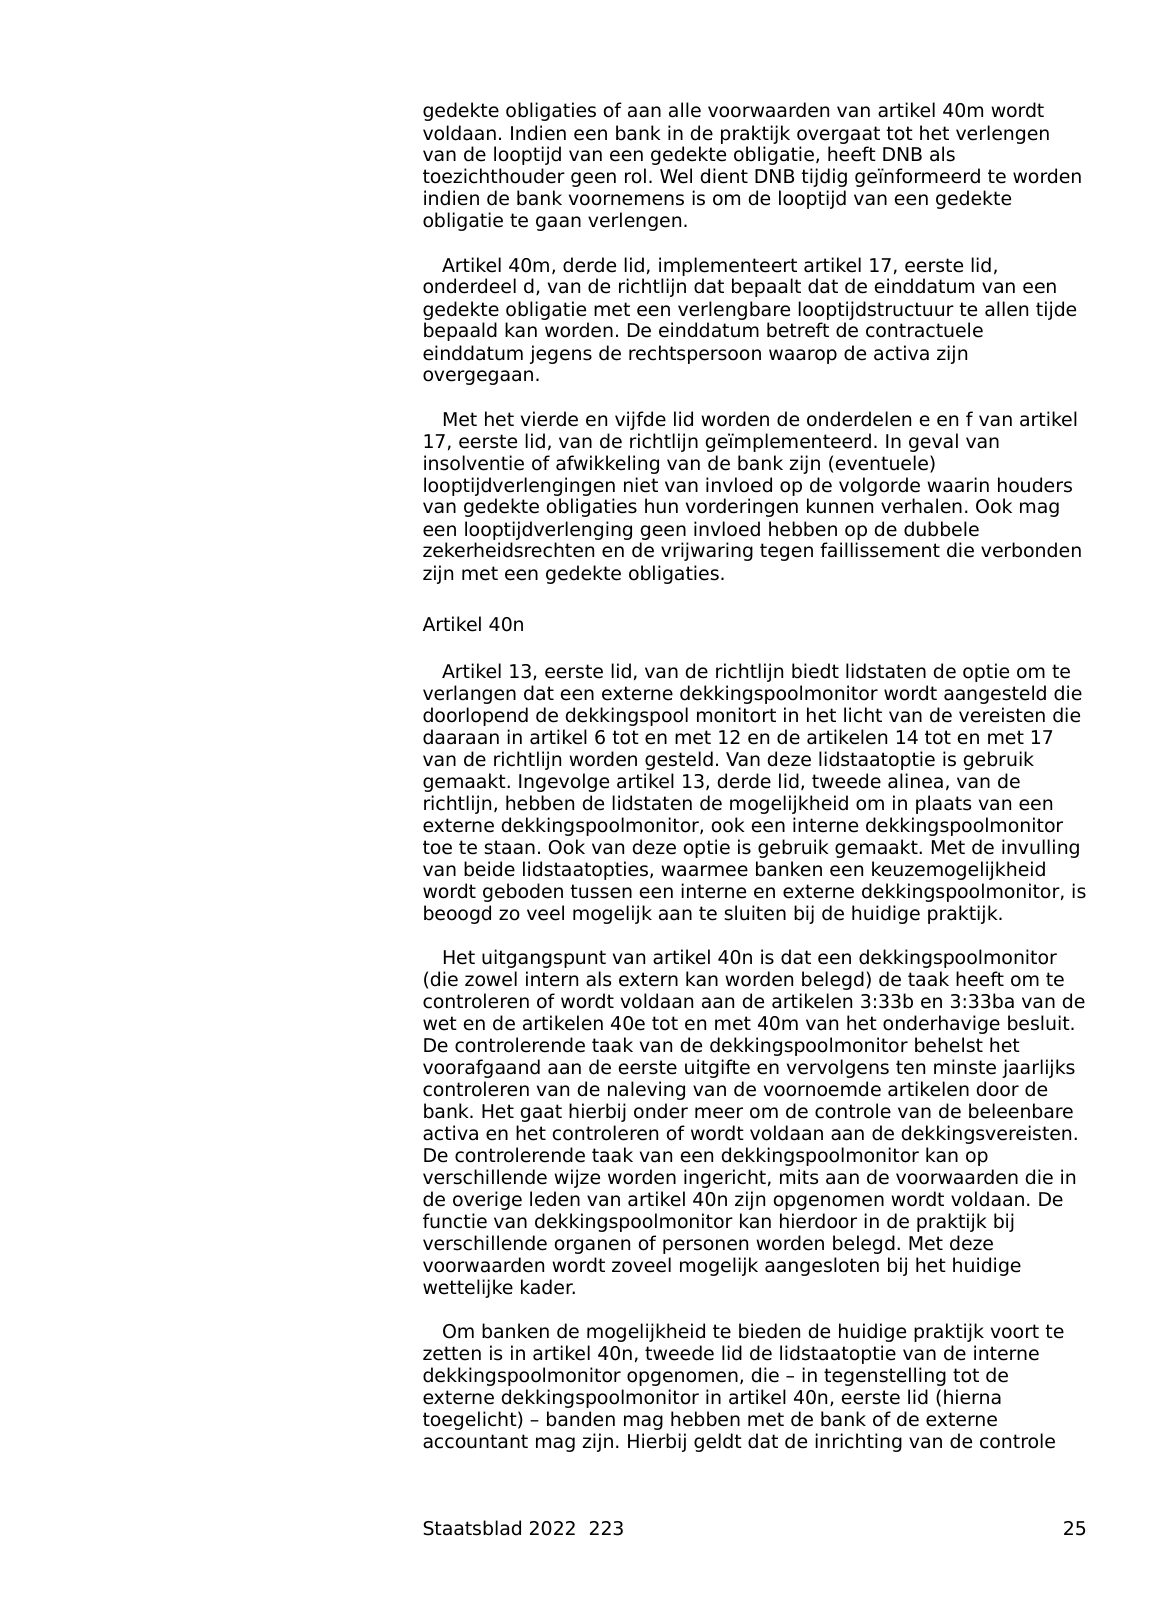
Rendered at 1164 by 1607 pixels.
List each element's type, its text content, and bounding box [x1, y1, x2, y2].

text Artikel 40m, derde lid, implementeert artikel 17, eerste lid, onderdeel d, van de richtlijn dat bepaalt dat de einddatum van een gedekte obligatie met een verlengbare looptijdstructuur te allen tijde bepaald kan worden. De einddatum betreft de contractuele einddatum jegens de rechtspersoon waarop de activa zijn overgegaan. [422, 254, 1087, 386]
text gedekte obligaties of aan alle voorwaarden van artikel 40m wordt voldaan. Indien een bank in de praktijk overgaat tot het verlengen van de looptijd van een gedekte obligatie, heeft DNB als toezichthouder geen rol. Wel dient DNB tijdig geïnformeerd te worden indien de bank voornemens is om de looptijd van een gedekte obligatie te gaan verlengen. [422, 100, 1087, 232]
text Met het vierde en vijfde lid worden de onderdelen e en f van artikel 17, eerste lid, van de richtlijn geïmplementeerd. In geval van insolventie of afwikkeling van de bank zijn (eventuele) looptijdverlengingen niet van invloed op de volgorde waarin houders van gedekte obligaties hun vorderingen kunnen verhalen. Ook mag een looptijdverlenging geen invloed hebben op de dubbele zekerheidsrechten en de vrijwaring tegen faillissement die verbonden zijn met een gedekte obligaties. [422, 408, 1087, 584]
text Om banken de mogelijkheid te bieden de huidige praktijk voort te zetten is in artikel 40n, tweede lid de lidstaatoptie van de interne dekkingspoolmonitor opgenomen, die – in tegenstelling tot de externe dekkingspoolmonitor in artikel 40n, eerste lid (hierna toegelicht) – banden mag hebben met de bank of de externe accountant mag zijn. Hierbij geldt dat de inrichting van de controle [422, 1321, 1087, 1453]
text Het uitgangspunt van artikel 40n is dat een dekkingspoolmonitor (die zowel intern als extern kan worden belegd) de taak heeft om te controleren of wordt voldaan aan de artikelen 3:33b en 3:33ba van de wet en de artikelen 40e tot en met 40m van het onderhavige besluit. De controlerende taak van de dekkingspoolmonitor behelst het voorafgaand aan de eerste uitgifte en vervolgens ten minste jaarlijks controleren van de naleving van de voornoemde artikelen door de bank. Het gaat hierbij onder meer om de controle van de beleenbare activa en het controleren of wordt voldaan aan de dekkingsvereisten. De controlerende taak van een dekkingspoolmonitor kan op verschillende wijze worden ingericht, mits aan de voorwaarden die in de overige leden van artikel 40n zijn opgenomen wordt voldaan. De functie van dekkingspoolmonitor kan hierdoor in de praktijk bij verschillende organen of personen worden belegd. Met deze voorwaarden wordt zoveel mogelijk aangesloten bij het huidige wettelijke kader. [422, 947, 1087, 1299]
text Artikel 13, eerste lid, van de richtlijn biedt lidstaten de optie om te verlangen dat een externe dekkingspoolmonitor wordt aangesteld die doorlopend de dekkingspool monitort in het licht van de vereisten die daaraan in artikel 6 tot en met 12 en de artikelen 14 tot en met 17 van de richtlijn worden gesteld. Van deze lidstaatoptie is gebruik gemaakt. Ingevolge artikel 13, derde lid, tweede alinea, van de richtlijn, hebben de lidstaten de mogelijkheid om in plaats van een externe dekkingspoolmonitor, ook een interne dekkingspoolmonitor toe te staan. Ook van deze optie is gebruik gemaakt. Met de invulling van beide lidstaatopties, waarmee banken een keuzemogelijkheid wordt geboden tussen een interne en externe dekkingspoolmonitor, is beoogd zo veel mogelijk aan te sluiten bij de huidige praktijk. [422, 661, 1087, 925]
subtitle Artikel 40n [422, 614, 1087, 636]
